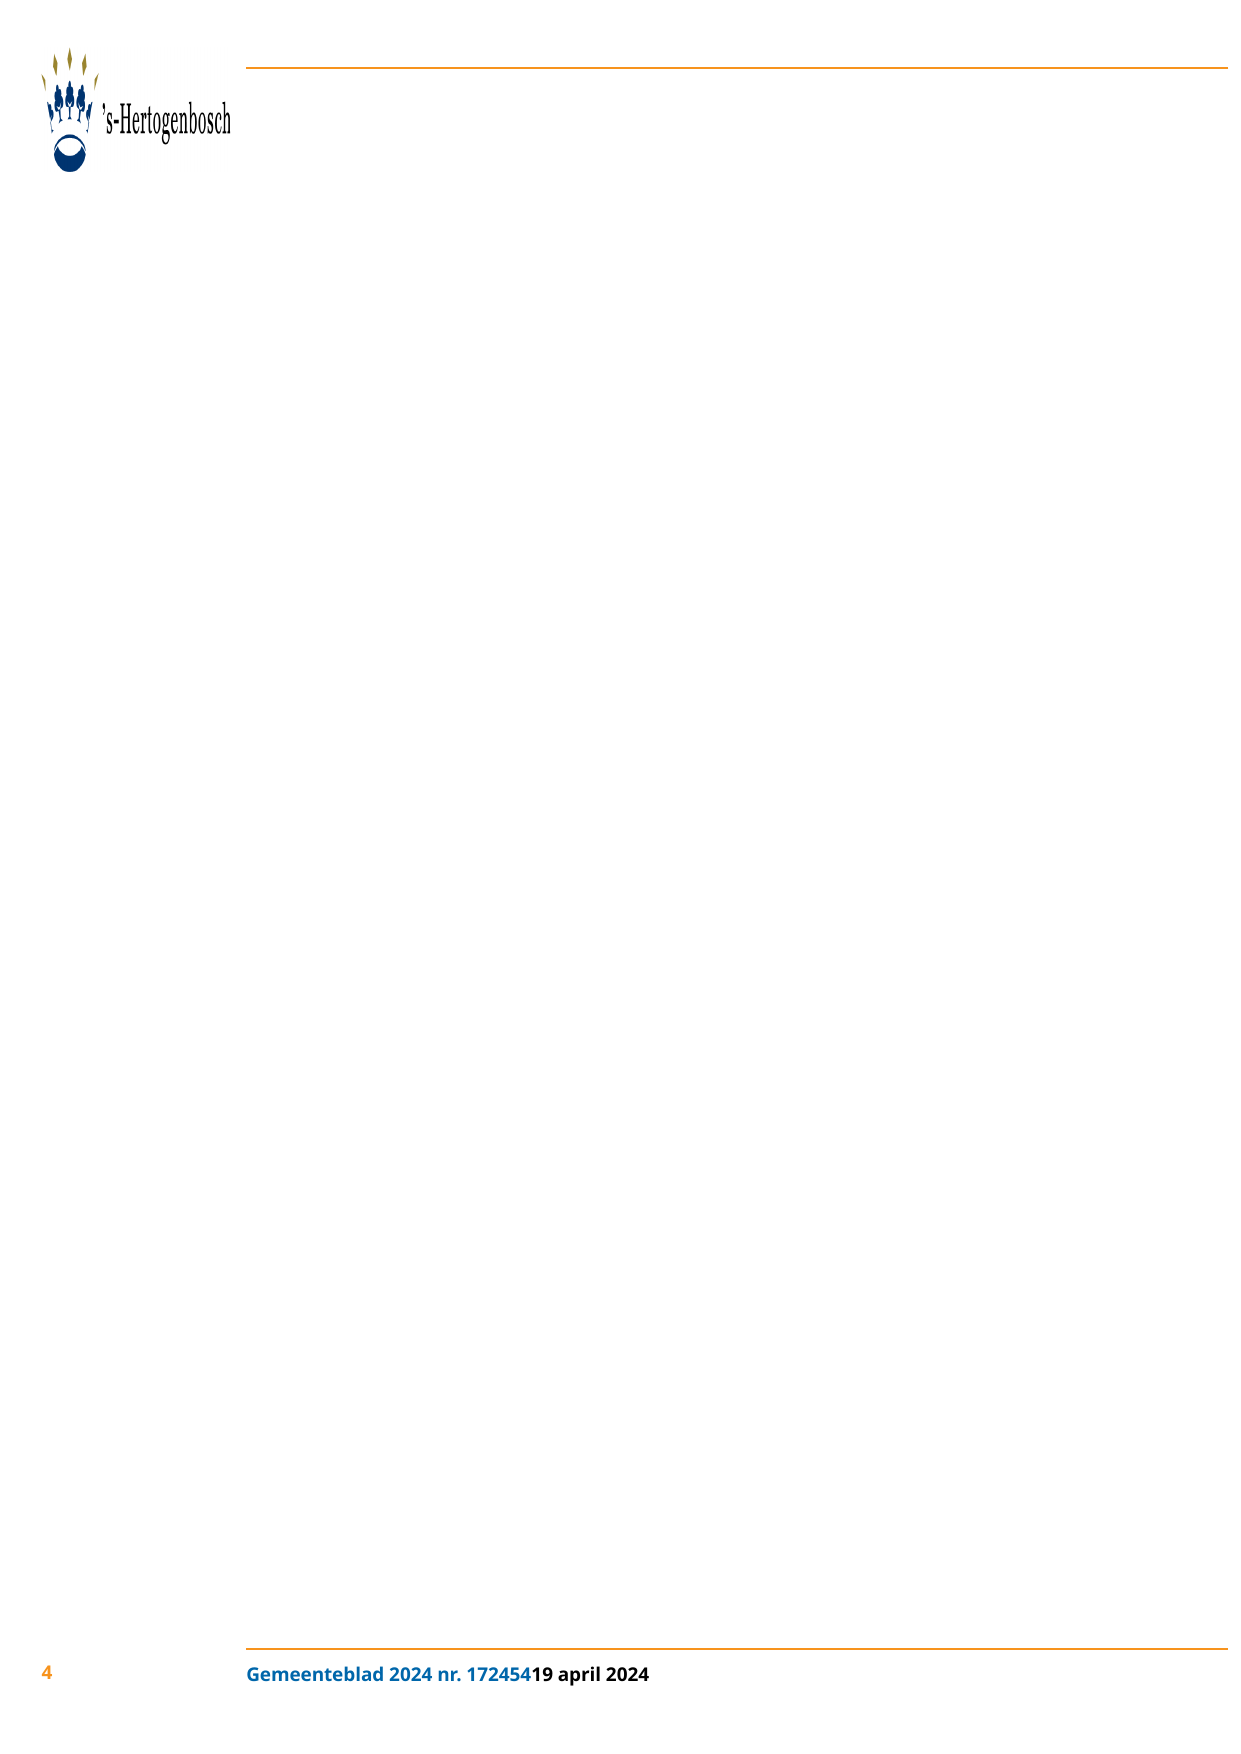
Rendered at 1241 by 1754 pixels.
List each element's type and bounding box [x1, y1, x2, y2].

picture [41, 47, 231, 172]
